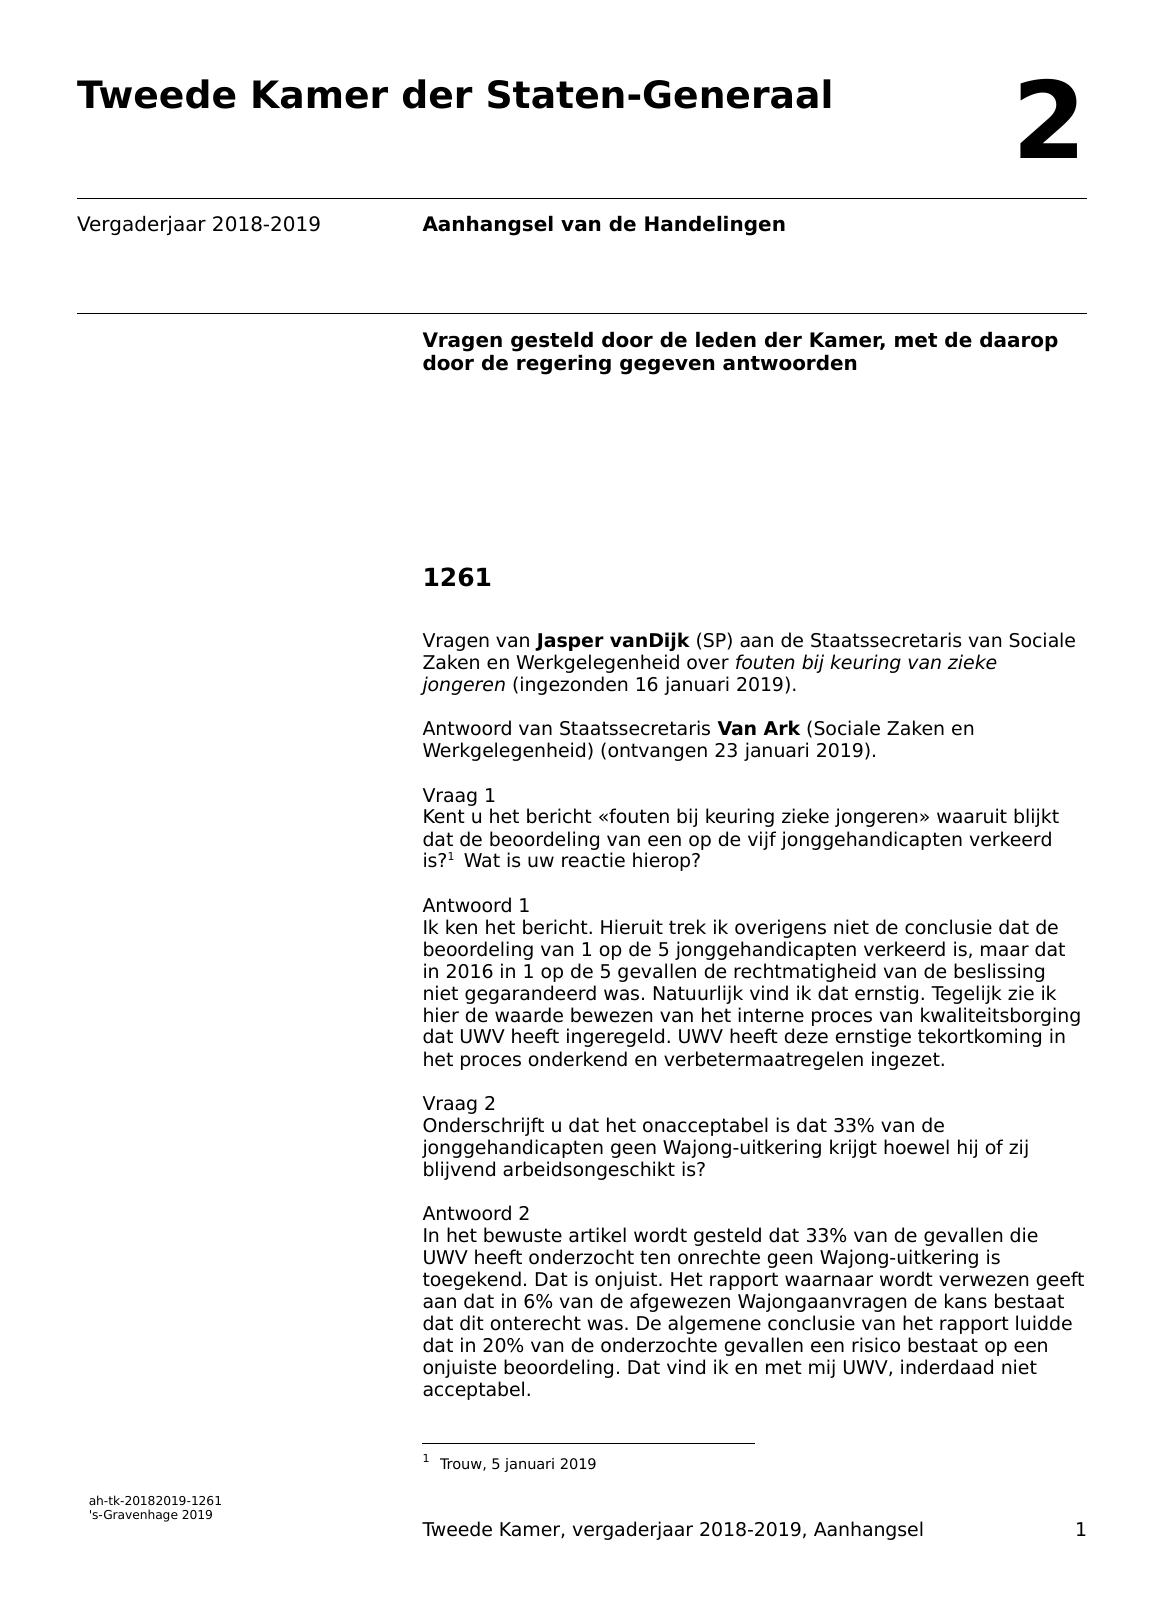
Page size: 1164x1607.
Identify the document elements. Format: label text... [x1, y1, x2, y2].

table_cell Aanhangsel van de Handelingen [422, 199, 1087, 313]
text 1261 [422, 563, 1087, 592]
text Vragen van Jasper vanDijk (SP) aan de Staatssecretaris van Sociale Zaken en Werkgelegenheid over fouten bij keuring van zieke jongeren (ingezonden 16 januari 2019). [422, 630, 1087, 696]
text In het bewuste artikel wordt gesteld dat 33% van de gevallen die UWV heeft onderzocht ten onrechte geen Wajong-uitkering is toegekend. Dat is onjuist. Het rapport waarnaar wordt verwezen geeft aan dat in 6% van de afgewezen Wajongaanvragen de kans bestaat dat dit onterecht was. De algemene conclusie van het rapport luidde dat in 20% van de onderzochte gevallen een risico bestaat op een onjuiste beoordeling. Dat vind ik en met mij UWV, inderdaad niet acceptabel. [422, 1225, 1087, 1401]
text Antwoord van Staatssecretaris Van Ark (Sociale Zaken en Werkgelegenheid) (ontvangen 23 januari 2019). [422, 718, 1087, 762]
text Onderschrijft u dat het onacceptabel is dat 33% van de jonggehandicapten geen Wajong-uitkering krijgt hoewel hij of zij blijvend arbeidsongeschikt is? [422, 1114, 1087, 1181]
text Vraag 1 [422, 784, 1087, 806]
table_cell Vergaderjaar 2018-2019 [77, 199, 422, 313]
table_header 2 [886, 59, 1087, 198]
text ah-tk-20182019-1261 [88, 1494, 323, 1508]
text 's-Gravenhage 2019 [88, 1508, 323, 1522]
text Ik ken het bericht. Hieruit trek ik overigens niet de conclusie dat de beoordeling van 1 op de 5 jonggehandicapten verkeerd is, maar dat in 2016 in 1 op de 5 gevallen de rechtmatigheid van de beslissing niet gegarandeerd was. Natuurlijk vind ik dat ernstig. Tegelijk zie ik hier de waarde bewezen van het interne proces van kwaliteitsborging dat UWV heeft ingeregeld. UWV heeft deze ernstige tekortkoming in het proces onderkend en verbetermaatregelen ingezet. [422, 917, 1087, 1070]
table_header Tweede Kamer der Staten-Generaal [77, 59, 886, 198]
text Antwoord 1 [422, 894, 1087, 917]
table_cell [77, 314, 422, 375]
text Vraag 2 [422, 1093, 1087, 1114]
text Trouw, 5 januari 2019 [422, 1452, 1087, 1474]
text Antwoord 2 [422, 1203, 1087, 1225]
text Kent u het bericht «fouten bij keuring zieke jongeren» waaruit blijkt dat de beoordeling van een op de vijf jonggehandicapten verkeerd is? Wat is uw reactie hierop? [422, 806, 1087, 872]
table_cell Vragen gesteld door de leden der Kamer, met de daarop door de regering gegeven antwoorden [422, 314, 1087, 375]
